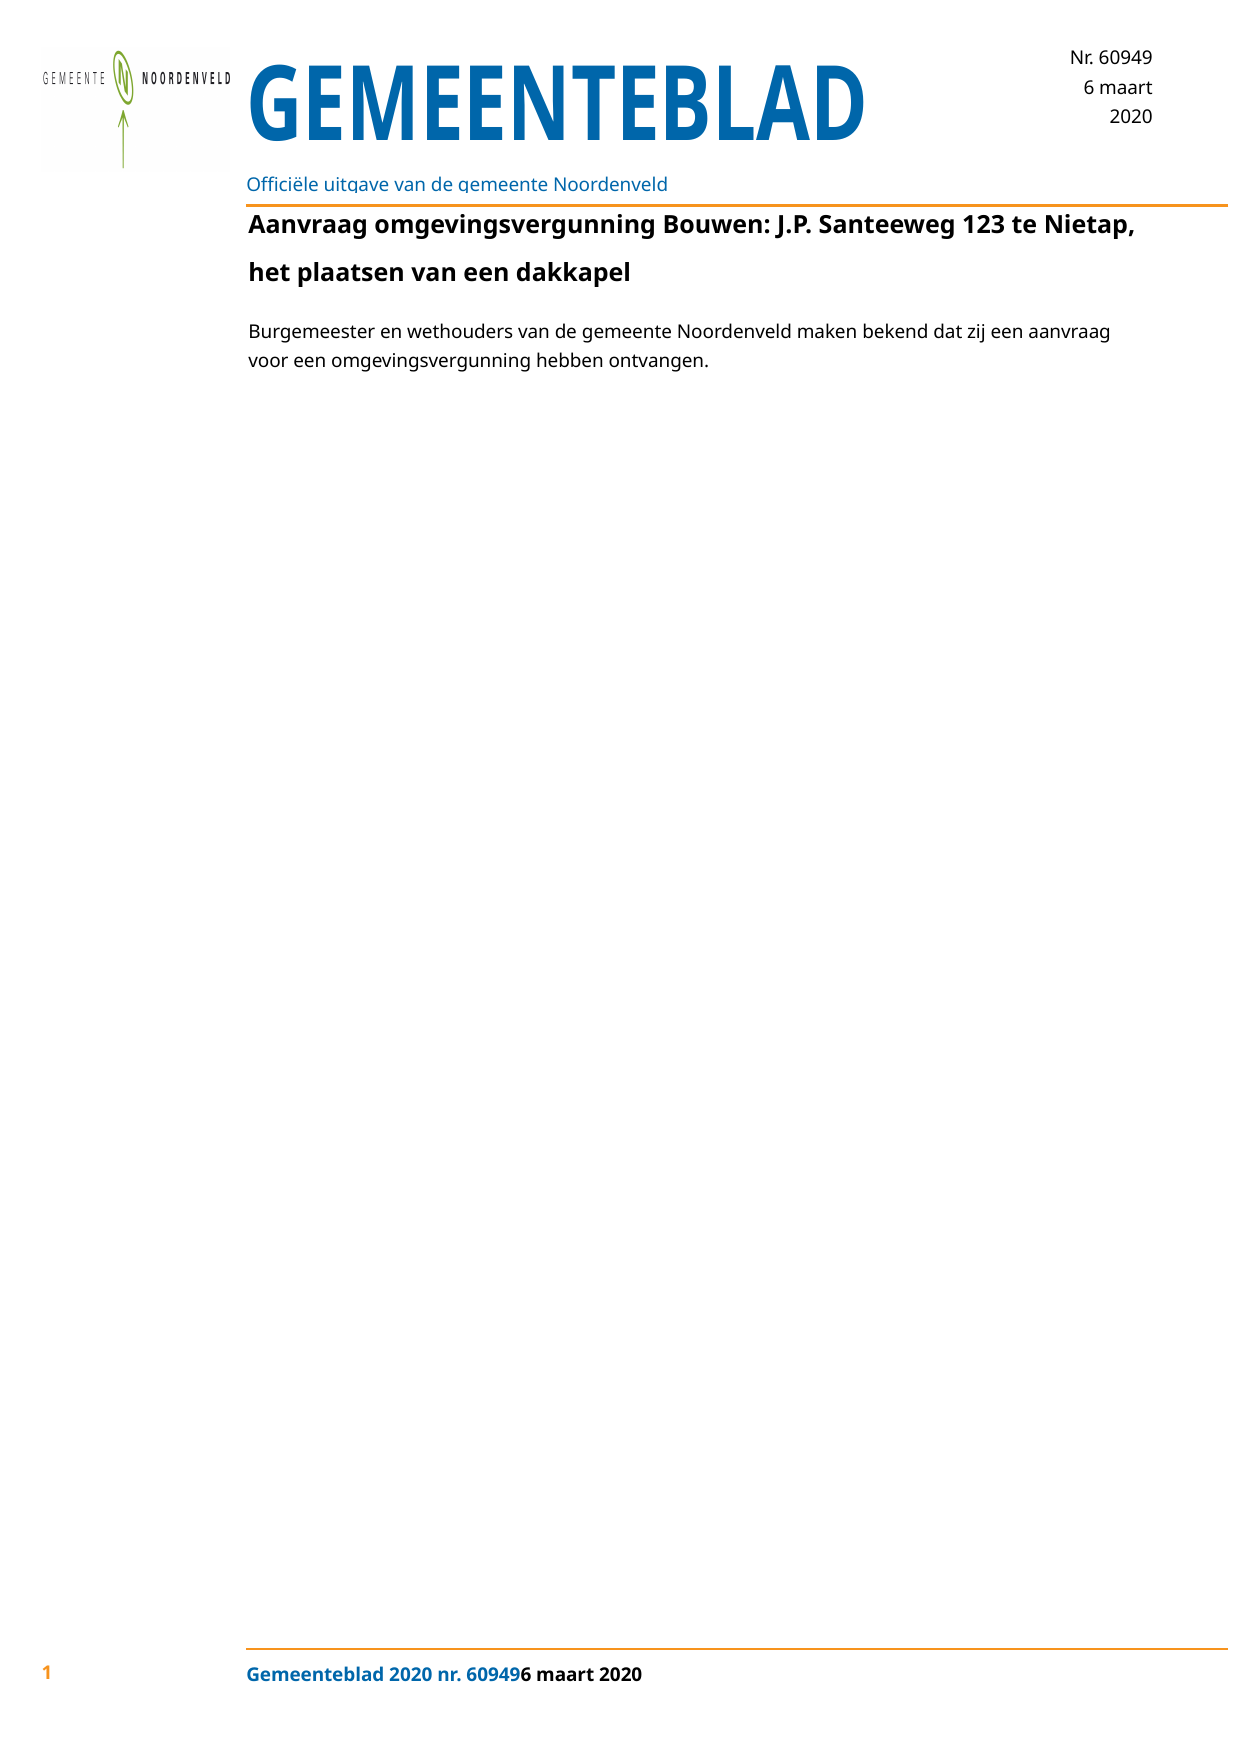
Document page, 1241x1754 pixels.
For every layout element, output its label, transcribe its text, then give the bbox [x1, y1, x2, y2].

text Burgemeester en wethouders van de gemeente Noordenveld maken bekend dat zij een aanvraag voor een omgevingsvergunning hebben ontvangen. [248, 318, 1152, 373]
text Aanvraag omgevingsvergunning Bouwen: J.P. Santeeweg 123 te Nietap, het plaatsen van een dakkapel [248, 207, 1152, 288]
picture [41, 47, 231, 172]
